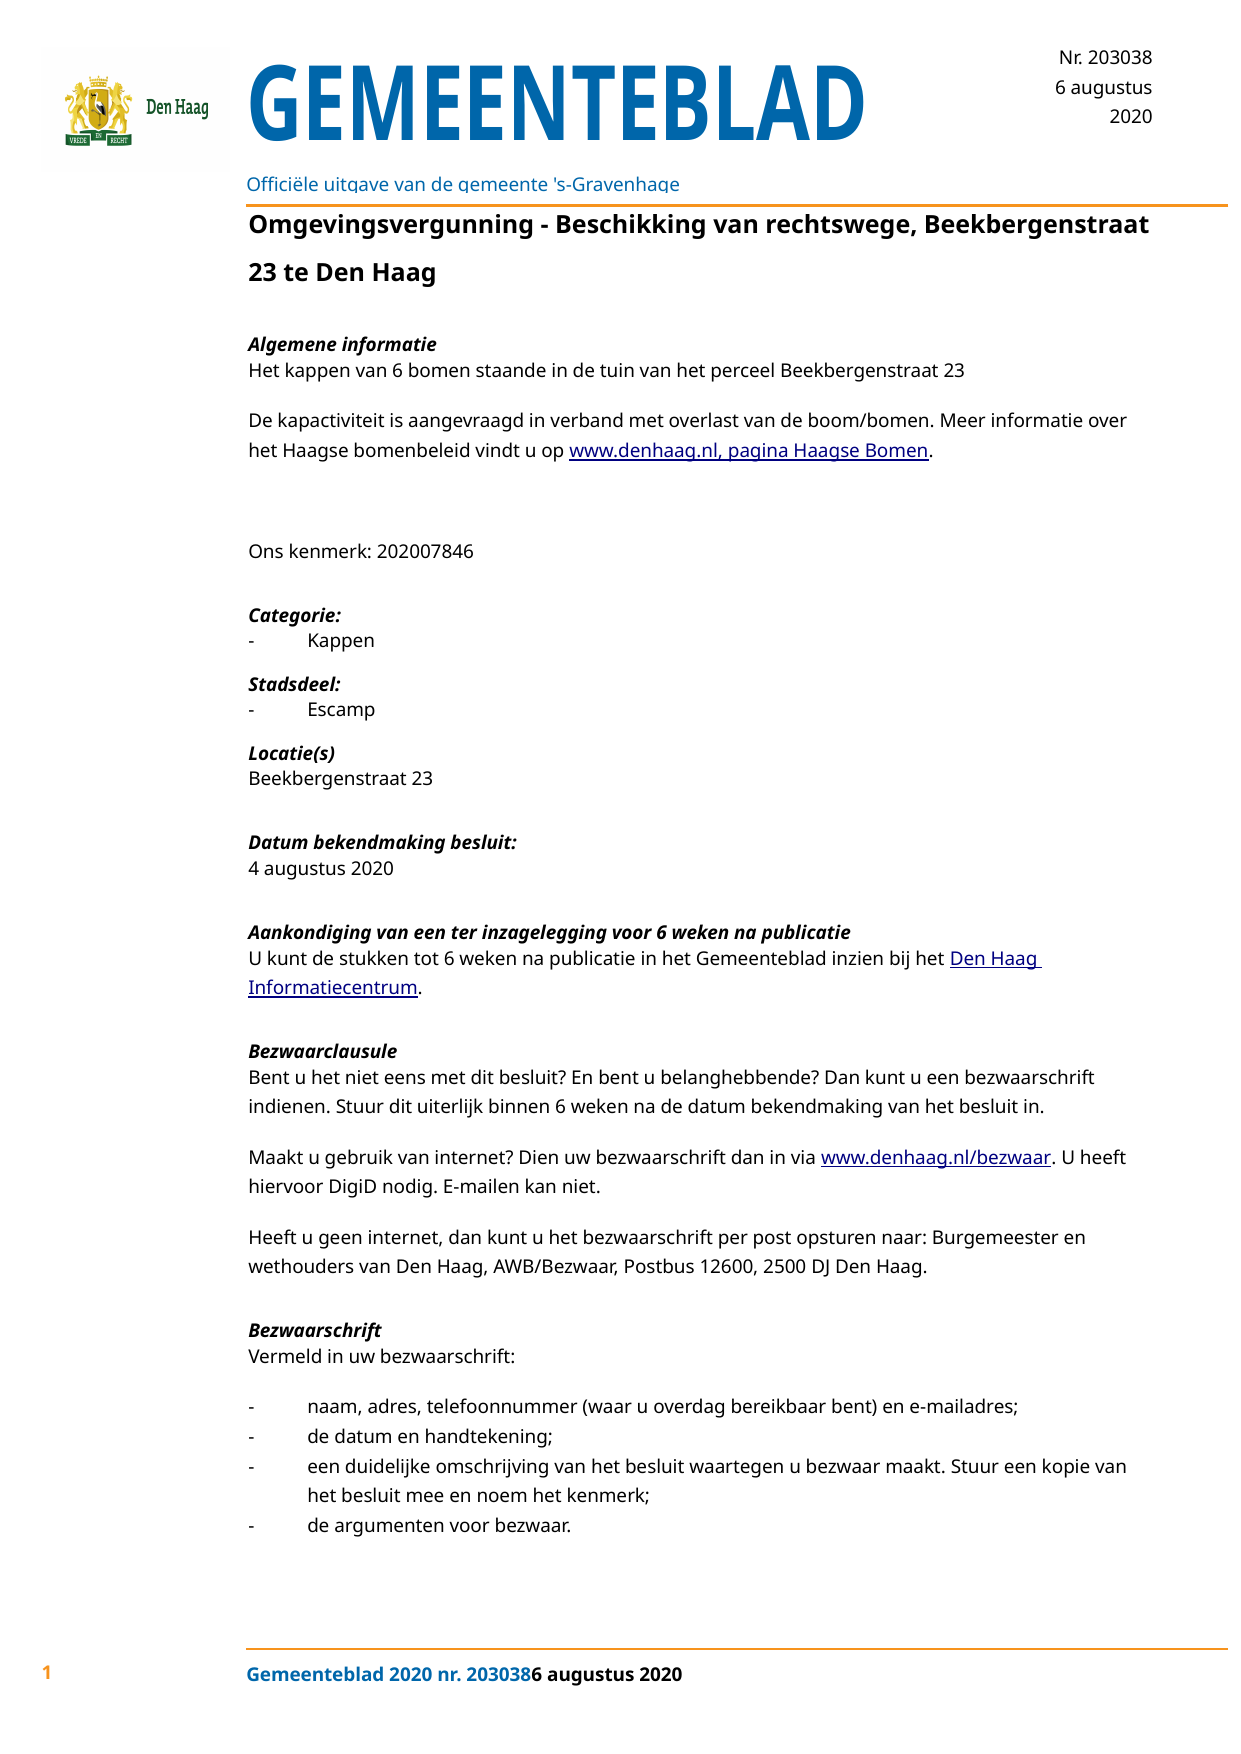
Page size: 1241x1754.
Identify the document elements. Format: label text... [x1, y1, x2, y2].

text Aankondiging van een ter inzagelegging voor 6 weken na publicatie [248, 919, 1152, 945]
text 4 augustus 2020 [248, 855, 1152, 881]
text De kapactiviteit is aangevraagd in verband met overlast van de boom/bomen. Meer informatie over het Haagse bomenbeleid vindt u op www.denhaag.nl, pagina Haagse Bomen. [248, 408, 1152, 463]
text Vermeld in uw bezwaarschrift: [248, 1343, 1152, 1369]
text Bezwaarschrift [248, 1318, 1152, 1343]
text Beekbergenstraat 23 [248, 765, 1152, 791]
text U kunt de stukken tot 6 weken na publicatie in het Gemeenteblad inzien bij het Den Haag Informatiecentrum. [248, 945, 1152, 1000]
text Locatie(s) [248, 740, 1152, 765]
text Datum bekendmaking besluit: [248, 829, 1152, 855]
text Bent u het niet eens met dit besluit? En bent u belanghebbende? Dan kunt u een bezwaarschrift indienen. Stuur dit uiterlijk binnen 6 weken na de datum bekendmaking van het besluit in. [248, 1064, 1152, 1119]
list een duidelijke omschrijving van het besluit waartegen u bezwaar maakt. Stuur een kopie van het besluit mee en noem het kenmerk; [248, 1453, 1152, 1508]
text Ons kenmerk: 202007846 [248, 538, 1152, 564]
list Escamp [248, 697, 1152, 722]
list de argumenten voor bezwaar. [248, 1512, 1152, 1538]
text Algemene informatie [248, 331, 1152, 357]
text Stadsdeel: [248, 671, 1152, 697]
text Heeft u geen internet, dan kunt u het bezwaarschrift per post opsturen naar: Burgemeester en wethouders van Den Haag, AWB/Bezwaar, Postbus 12600, 2500 DJ Den Haag. [248, 1224, 1152, 1279]
list de datum en handtekening; [248, 1423, 1152, 1449]
picture [41, 47, 231, 172]
list naam, adres, telefoonnummer (waar u overdag bereikbaar bent) en e-mailadres; [248, 1394, 1152, 1419]
text Bezwaarclausule [248, 1038, 1152, 1064]
list Kappen [248, 628, 1152, 653]
text Maakt u gebruik van internet? Dien uw bezwaarschrift dan in via www.denhaag.nl/bezwaar. U heeft hiervoor DigiD nodig. E-mailen kan niet. [248, 1144, 1152, 1199]
text Categorie: [248, 602, 1152, 628]
text Het kappen van 6 bomen staande in de tuin van het perceel Beekbergenstraat 23 [248, 357, 1152, 383]
text Omgevingsvergunning - Beschikking van rechtswege, Beekbergenstraat 23 te Den Haag [248, 207, 1152, 288]
